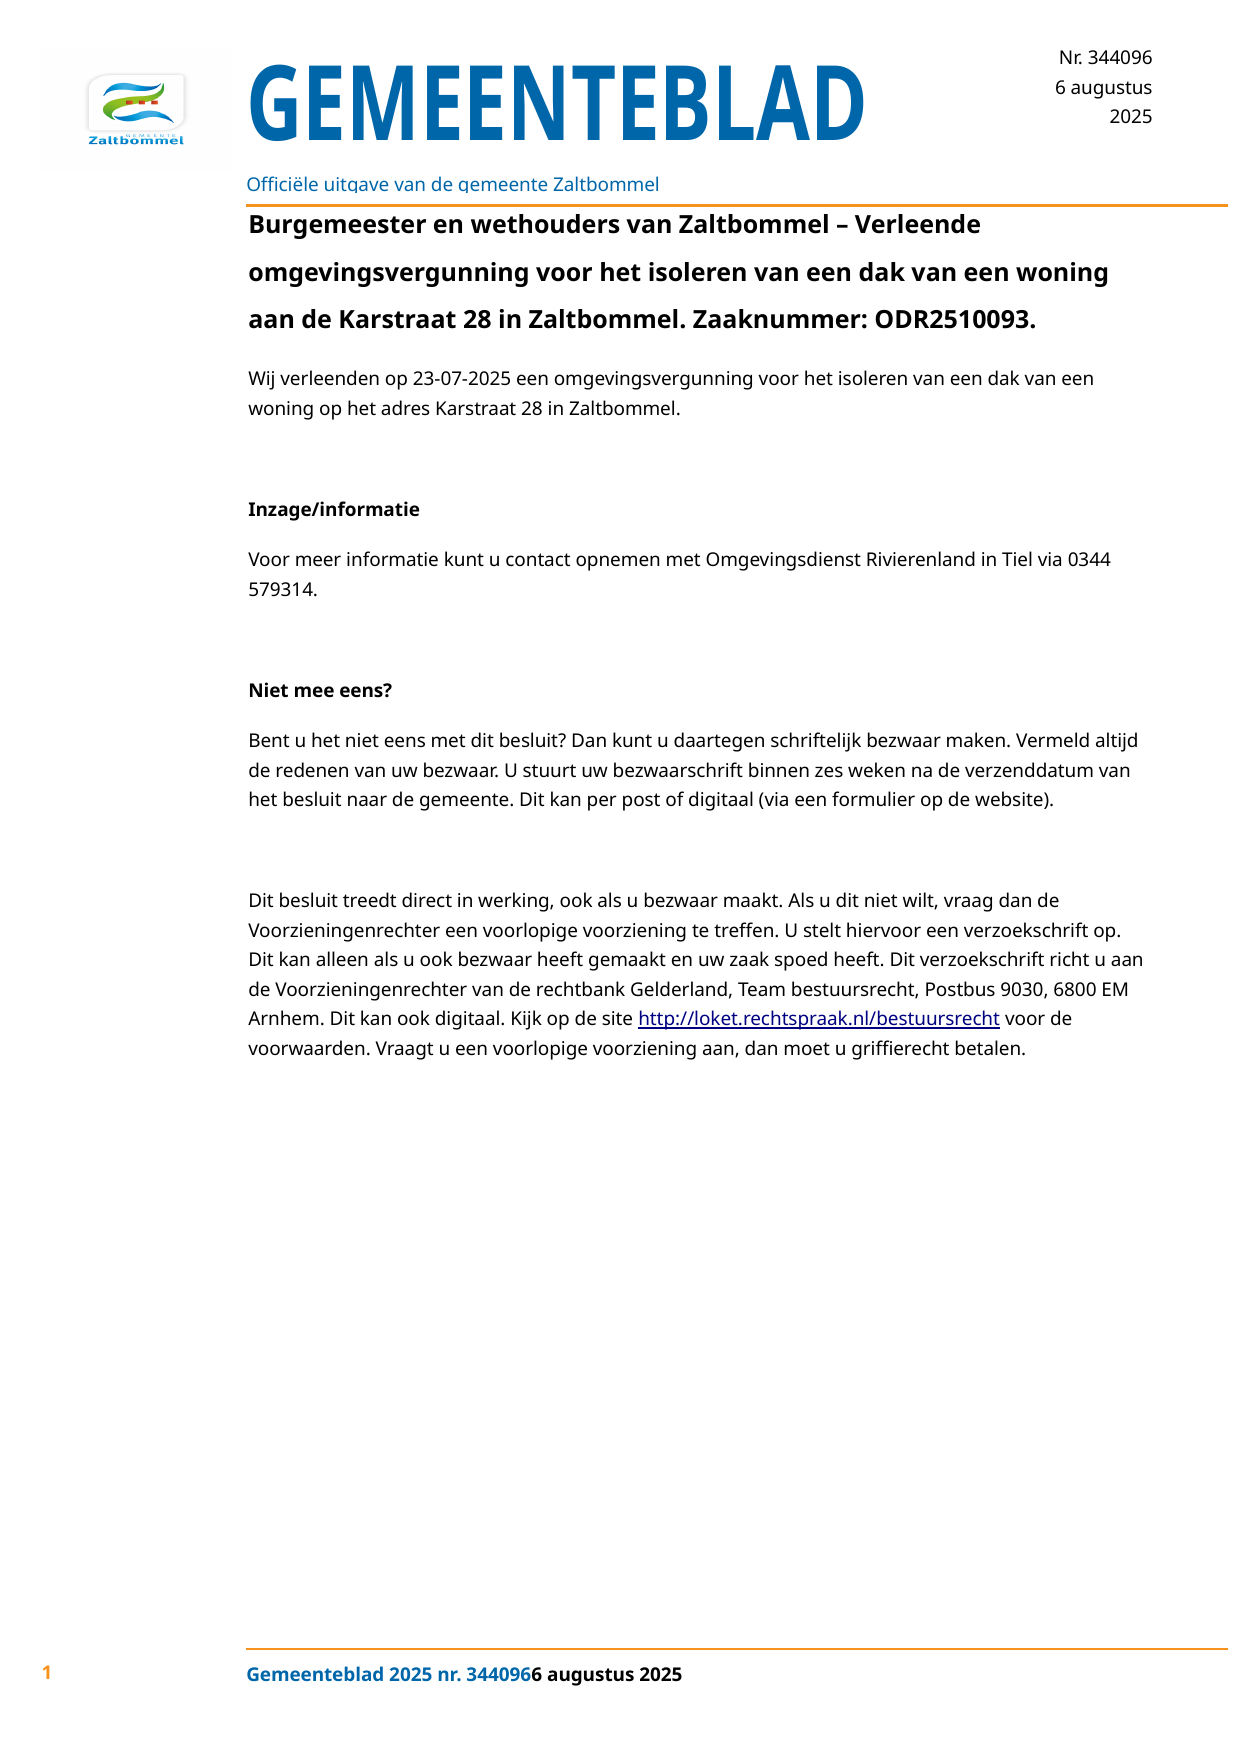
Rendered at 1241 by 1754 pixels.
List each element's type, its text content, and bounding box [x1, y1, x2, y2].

text Niet mee eens? [248, 677, 1152, 702]
text Bent u het niet eens met dit besluit? Dan kunt u daartegen schriftelijk bezwaar maken. Vermeld altijd de redenen van uw bezwaar. U stuurt uw bezwaarschrift binnen zes weken na de verzenddatum van het besluit naar de gemeente. Dit kan per post of digitaal (via een formulier op de website). [248, 727, 1152, 812]
text Wij verleenden op 23-07-2025 een omgevingsvergunning voor het isoleren van een dak van een woning op het adres Karstraat 28 in Zaltbommel. [248, 366, 1152, 421]
text Burgemeester en wethouders van Zaltbommel – Verleende omgevingsvergunning voor het isoleren van een dak van een woning aan de Karstraat 28 in Zaltbommel. Zaaknummer: ODR2510093. [248, 207, 1152, 336]
text Voor meer informatie kunt u contact opnemen met Omgevingsdienst Rivierenland in Tiel via 0344 579314. [248, 546, 1152, 602]
text Dit besluit treedt direct in werking, ook als u bezwaar maakt. Als u dit niet wilt, vraag dan de Voorzieningenrechter een voorlopige voorziening te treffen. U stelt hiervoor een verzoekschrift op. Dit kan alleen als u ook bezwaar heeft gemaakt en uw zaak spoed heeft. Dit verzoekschrift richt u aan de Voorzieningenrechter van de rechtbank Gelderland, Team bestuursrecht, Postbus 9030, 6800 EM Arnhem. Dit kan ook digitaal. Kijk op de site http://loket.rechtspraak.nl/bestuursrecht voor de voorwaarden. Vraagt u een voorlopige voorziening aan, dan moet u griffierecht betalen. [248, 887, 1152, 1061]
picture [41, 47, 231, 172]
text Inzage/informatie [248, 496, 1152, 522]
